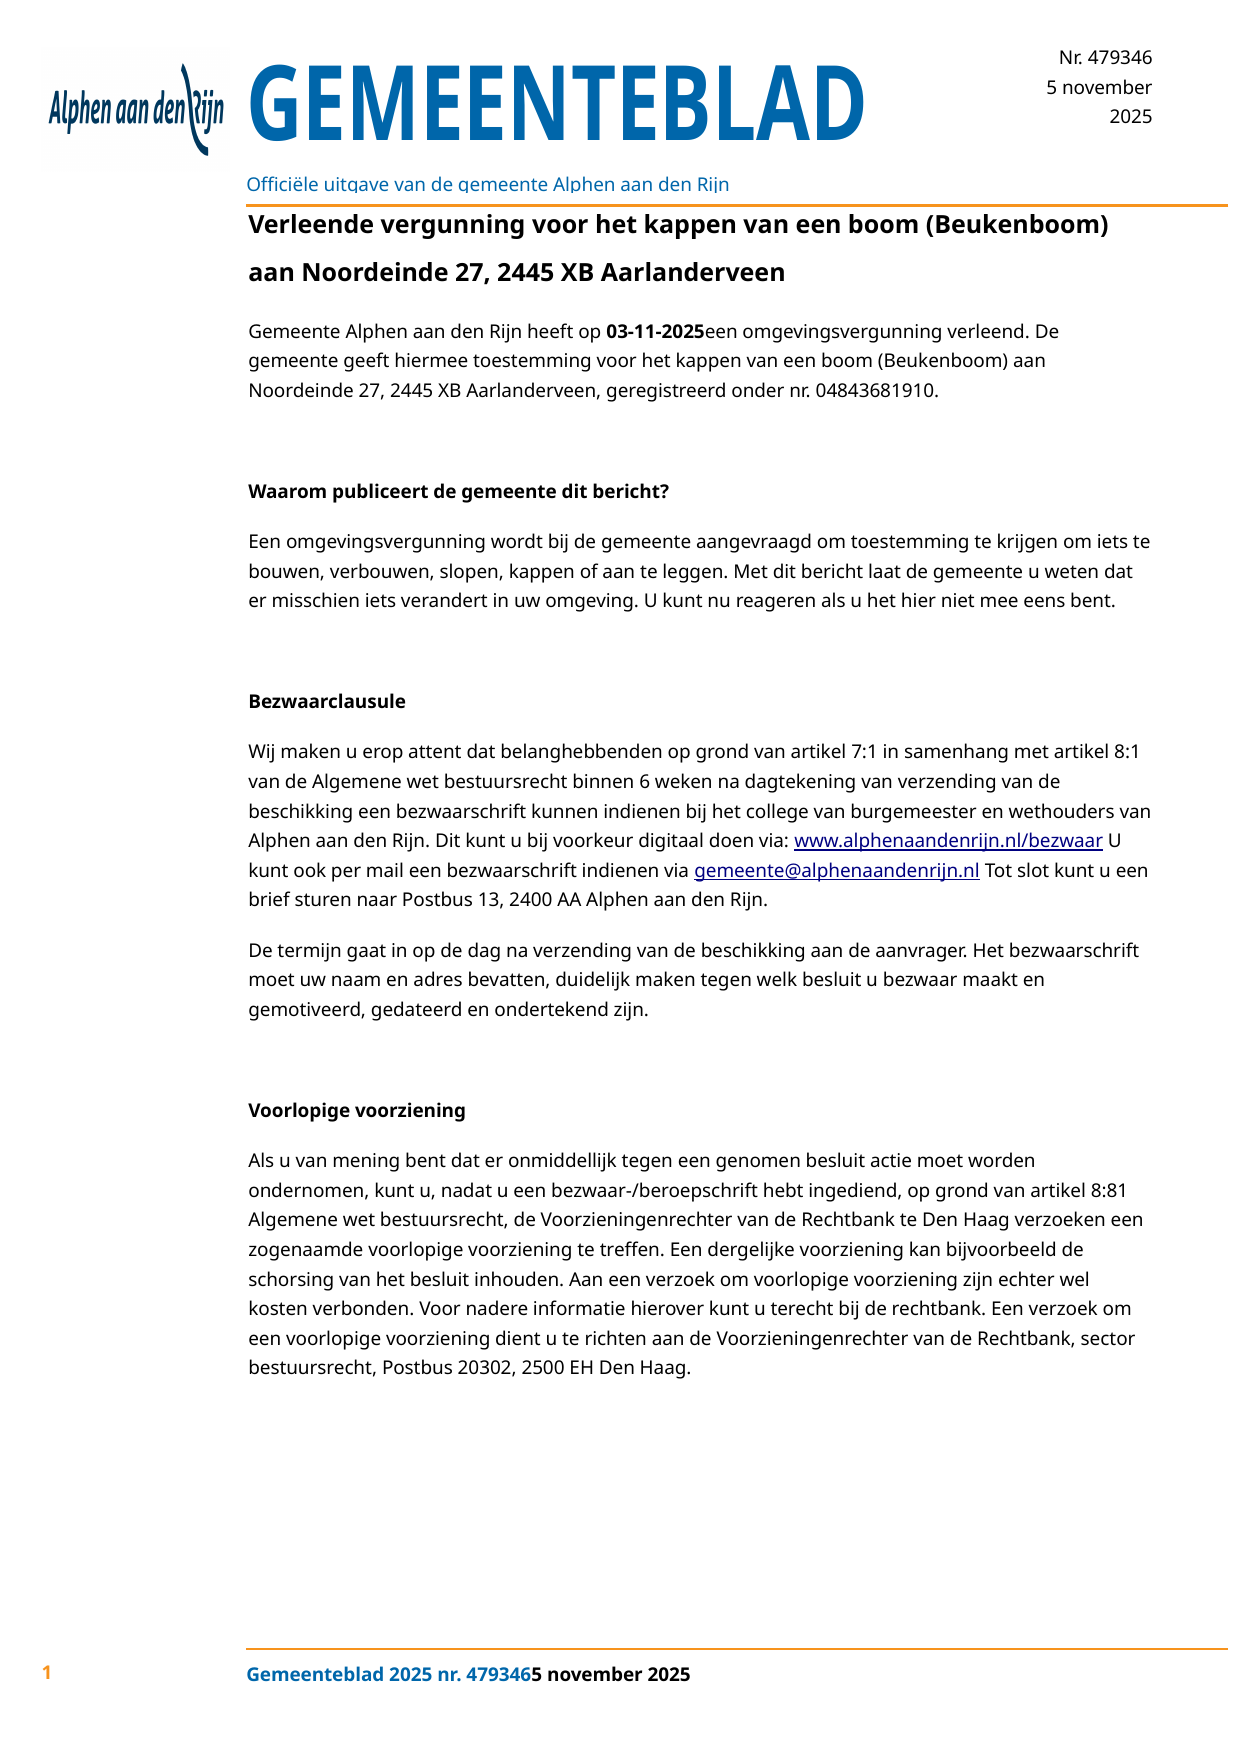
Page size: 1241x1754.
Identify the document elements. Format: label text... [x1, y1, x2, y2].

text Als u van mening bent dat er onmiddellijk tegen een genomen besluit actie moet worden ondernomen, kunt u, nadat u een bezwaar-/beroepschrift hebt ingediend, op grond van artikel 8:81 Algemene wet bestuursrecht, de Voorzieningenrechter van de Rechtbank te Den Haag verzoeken een zogenaamde voorlopige voorziening te treffen. Een dergelijke voorziening kan bijvoorbeeld de schorsing van het besluit inhouden. Aan een verzoek om voorlopige voorziening zijn echter wel kosten verbonden. Voor nadere informatie hierover kunt u terecht bij de rechtbank. Een verzoek om een voorlopige voorziening dient u te richten aan de Voorzieningenrechter van de Rechtbank, sector bestuursrecht, Postbus 20302, 2500 EH Den Haag. [248, 1147, 1152, 1380]
text Waarom publiceert de gemeente dit bericht? [248, 478, 1152, 504]
text Verleende vergunning voor het kappen van een boom (Beukenboom) aan Noordeinde 27, 2445 XB Aarlanderveen [248, 207, 1152, 288]
text Een omgevingsvergunning wordt bij de gemeente aangevraagd om toestemming te krijgen om iets te bouwen, verbouwen, slopen, kappen of aan te leggen. Met dit bericht laat de gemeente u weten dat er misschien iets verandert in uw omgeving. U kunt nu reageren als u het hier niet mee eens bent. [248, 528, 1152, 613]
picture [41, 47, 231, 172]
text Bezwaarclausule [248, 688, 1152, 714]
text Gemeente Alphen aan den Rijn heeft op 03-11-2025een omgevingsvergunning verleend. De gemeente geeft hiermee toestemming voor het kappen van een boom (Beukenboom) aan Noordeinde 27, 2445 XB Aarlanderveen, geregistreerd onder nr. 04843681910. [248, 318, 1152, 403]
text De termijn gaat in op de dag na verzending van de beschikking aan de aanvrager. Het bezwaarschrift moet uw naam en adres bevatten, duidelijk maken tegen welk besluit u bezwaar maakt en gemotiveerd, gedateerd en ondertekend zijn. [248, 937, 1152, 1022]
text Voorlopige voorziening [248, 1097, 1152, 1123]
text Wij maken u erop attent dat belanghebbenden op grond van artikel 7:1 in samenhang met artikel 8:1 van de Algemene wet bestuursrecht binnen 6 weken na dagtekening van verzending van de beschikking een bezwaarschrift kunnen indienen bij het college van burgemeester en wethouders van Alphen aan den Rijn. Dit kunt u bij voorkeur digitaal doen via: www.alphenaandenrijn.nl/bezwaar U kunt ook per mail een bezwaarschrift indienen via gemeente@alphenaandenrijn.nl Tot slot kunt u een brief sturen naar Postbus 13, 2400 AA Alphen aan den Rijn. [248, 739, 1152, 912]
